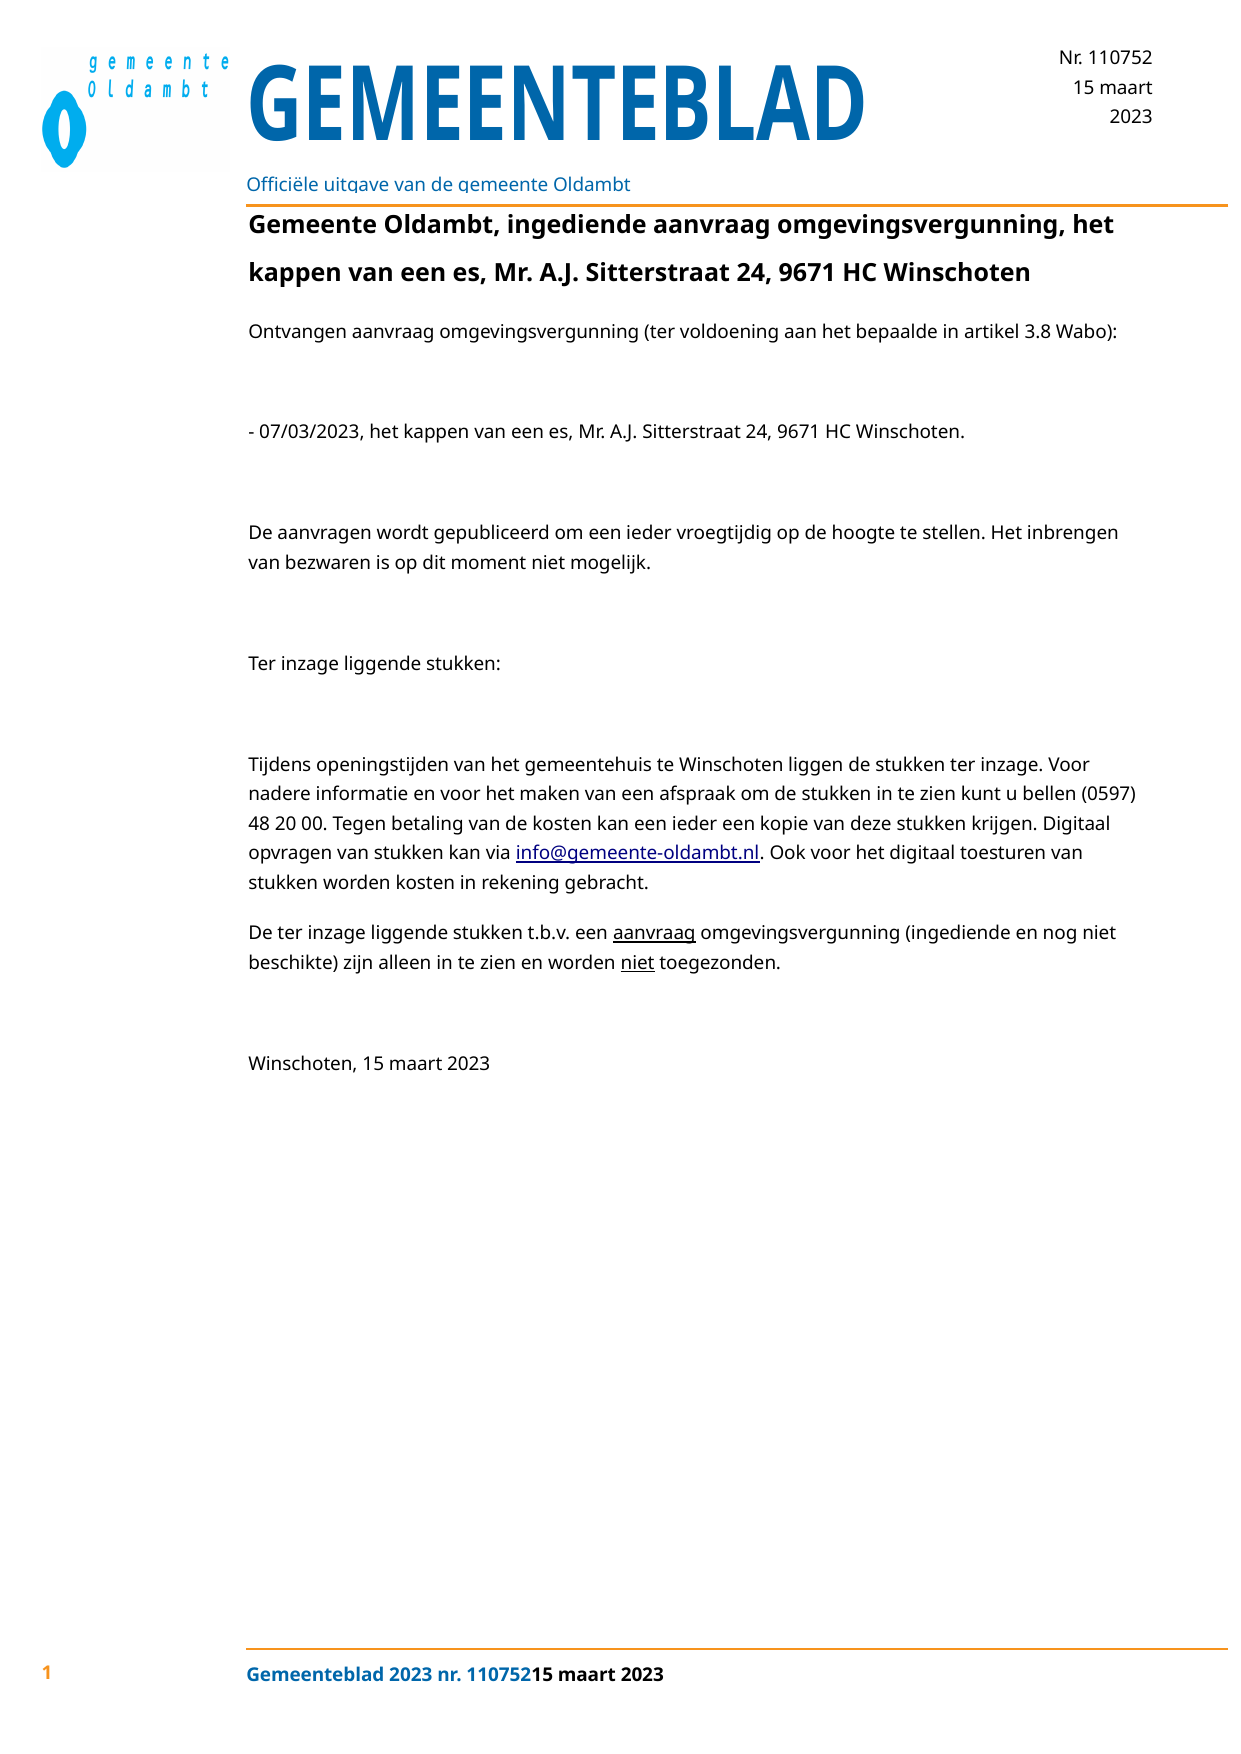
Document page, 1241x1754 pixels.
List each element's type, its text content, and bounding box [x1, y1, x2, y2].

text De aanvragen wordt gepubliceerd om een ieder vroegtijdig op de hoogte te stellen. Het inbrengen van bezwaren is op dit moment niet mogelijk. [248, 519, 1152, 575]
text Ter inzage liggende stukken: [248, 650, 1152, 676]
text Ontvangen aanvraag omgevingsvergunning (ter voldoening aan het bepaalde in artikel 3.8 Wabo): [248, 318, 1152, 344]
text De ter inzage liggende stukken t.b.v. een aanvraag omgevingsvergunning (ingediende en nog niet beschikte) zijn alleen in te zien en worden niet toegezonden. [248, 919, 1152, 975]
picture [41, 47, 231, 172]
text Gemeente Oldambt, ingediende aanvraag omgevingsvergunning, het kappen van een es, Mr. A.J. Sitterstraat 24, 9671 HC Winschoten [248, 207, 1152, 288]
text Winschoten, 15 maart 2023 [248, 1050, 1152, 1076]
text - 07/03/2023, het kappen van een es, Mr. A.J. Sitterstraat 24, 9671 HC Winschoten. [248, 419, 1152, 444]
text Tijdens openingstijden van het gemeentehuis te Winschoten liggen de stukken ter inzage. Voor nadere informatie en voor het maken van een afspraak om de stukken in te zien kunt u bellen (0597) 48 20 00. Tegen betaling van de kosten kan een ieder een kopie van deze stukken krijgen. Digitaal opvragen van stukken kan via info@gemeente-oldambt.nl. Ook voor het digitaal toesturen van stukken worden kosten in rekening gebracht. [248, 751, 1152, 895]
